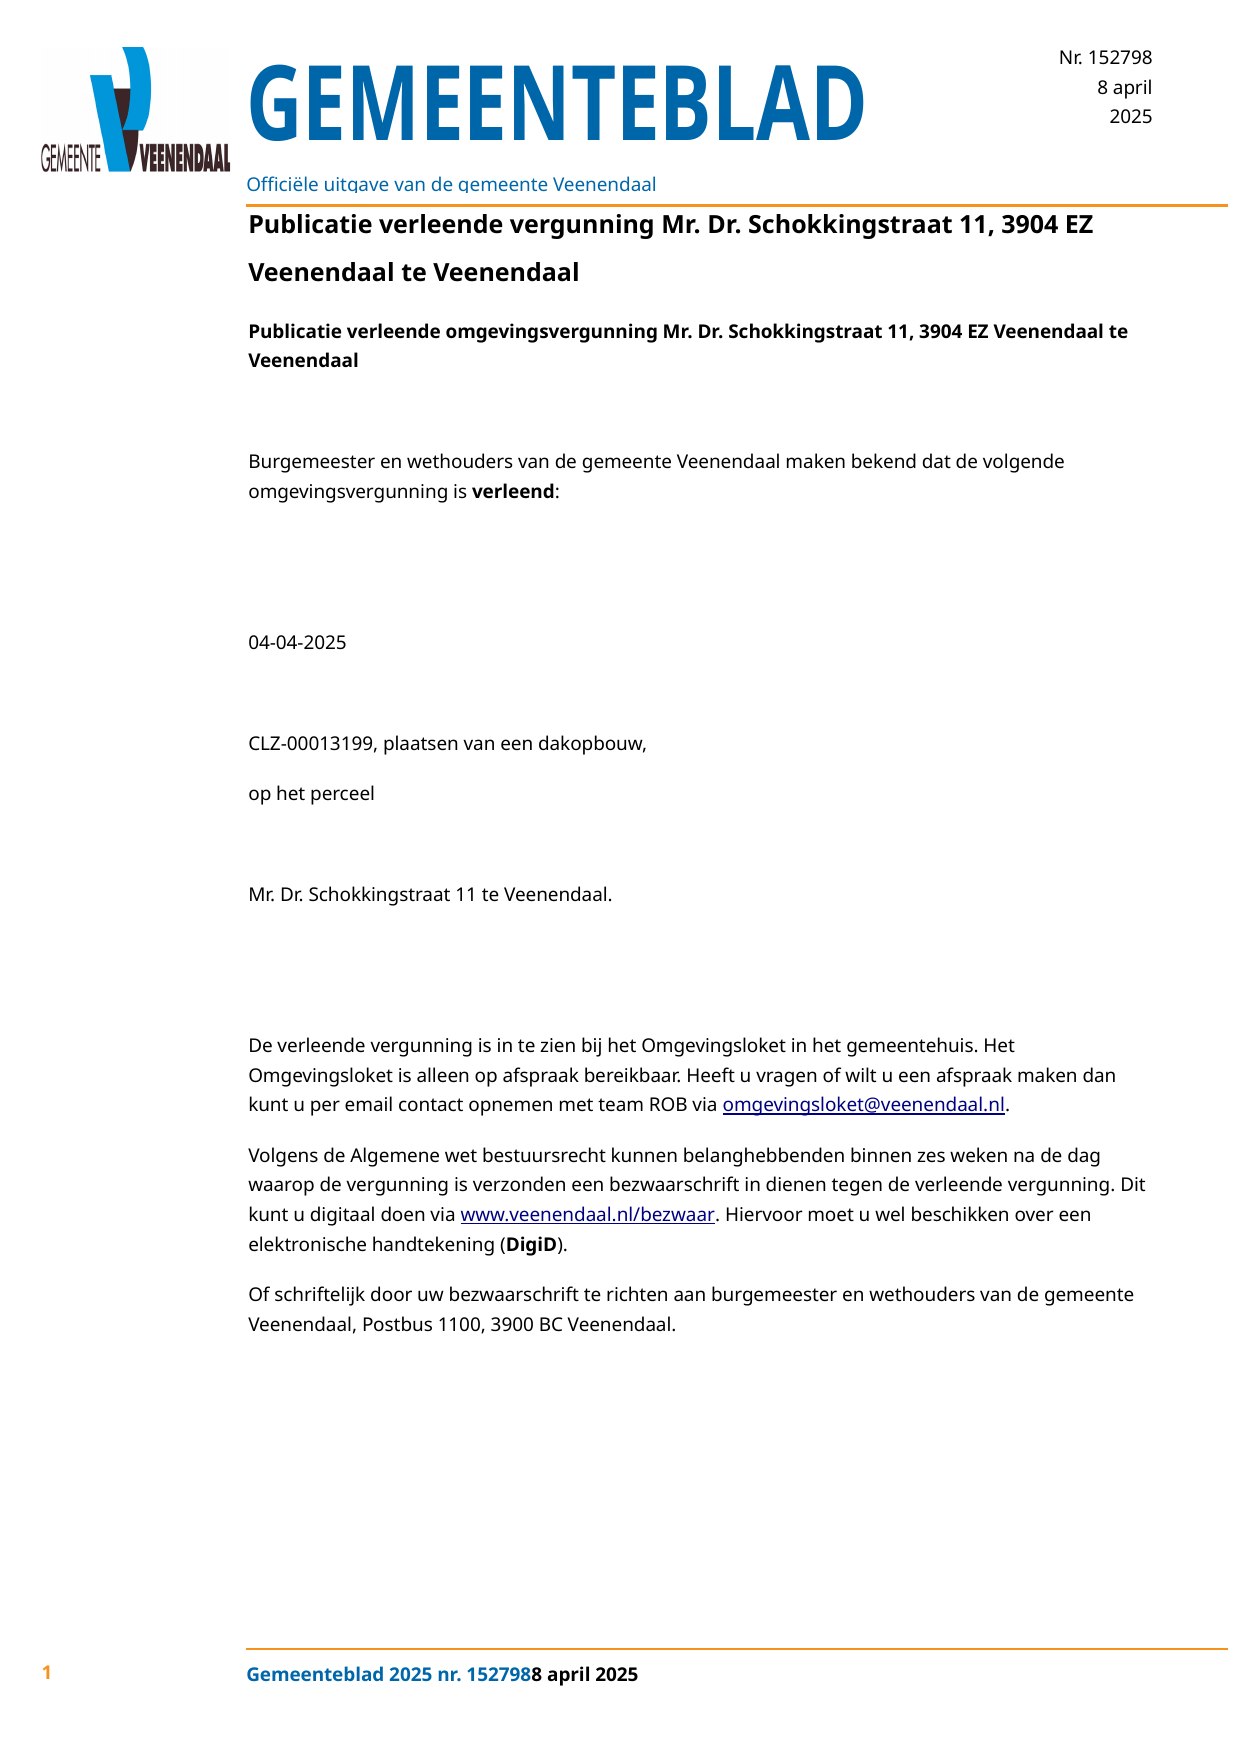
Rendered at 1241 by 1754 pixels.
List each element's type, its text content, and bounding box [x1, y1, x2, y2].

text Burgemeester en wethouders van de gemeente Veenendaal maken bekend dat de volgende omgevingsvergunning is verleend: [248, 448, 1152, 504]
text Publicatie verleende omgevingsvergunning Mr. Dr. Schokkingstraat 11, 3904 EZ Veenendaal te Veenendaal [248, 318, 1152, 373]
text Publicatie verleende vergunning Mr. Dr. Schokkingstraat 11, 3904 EZ Veenendaal te Veenendaal [248, 207, 1152, 288]
text Volgens de Algemene wet bestuursrecht kunnen belanghebbenden binnen zes weken na de dag waarop de vergunning is verzonden een bezwaarschrift in dienen tegen de verleende vergunning. Dit kunt u digitaal doen via www.veenendaal.nl/bezwaar. Hiervoor moet u wel beschikken over een elektronische handtekening (DigiD). [248, 1142, 1152, 1257]
text Of schriftelijk door uw bezwaarschrift te richten aan burgemeester en wethouders van de gemeente Veenendaal, Postbus 1100, 3900 BC Veenendaal. [248, 1281, 1152, 1337]
text op het perceel [248, 780, 1152, 806]
picture [41, 47, 130, 172]
text 04-04-2025 [248, 629, 1152, 655]
text Mr. Dr. Schokkingstraat 11 te Veenendaal. [248, 881, 1152, 907]
picture [123, 47, 231, 172]
text CLZ-00013199, plaatsen van een dakopbouw, [248, 730, 1152, 756]
text De verleende vergunning is in te zien bij het Omgevingsloket in het gemeentehuis. Het Omgevingsloket is alleen op afspraak bereikbaar. Heeft u vragen of wilt u een afspraak maken dan kunt u per email contact opnemen met team ROB via omgevingsloket@veenendaal.nl. [248, 1032, 1152, 1117]
